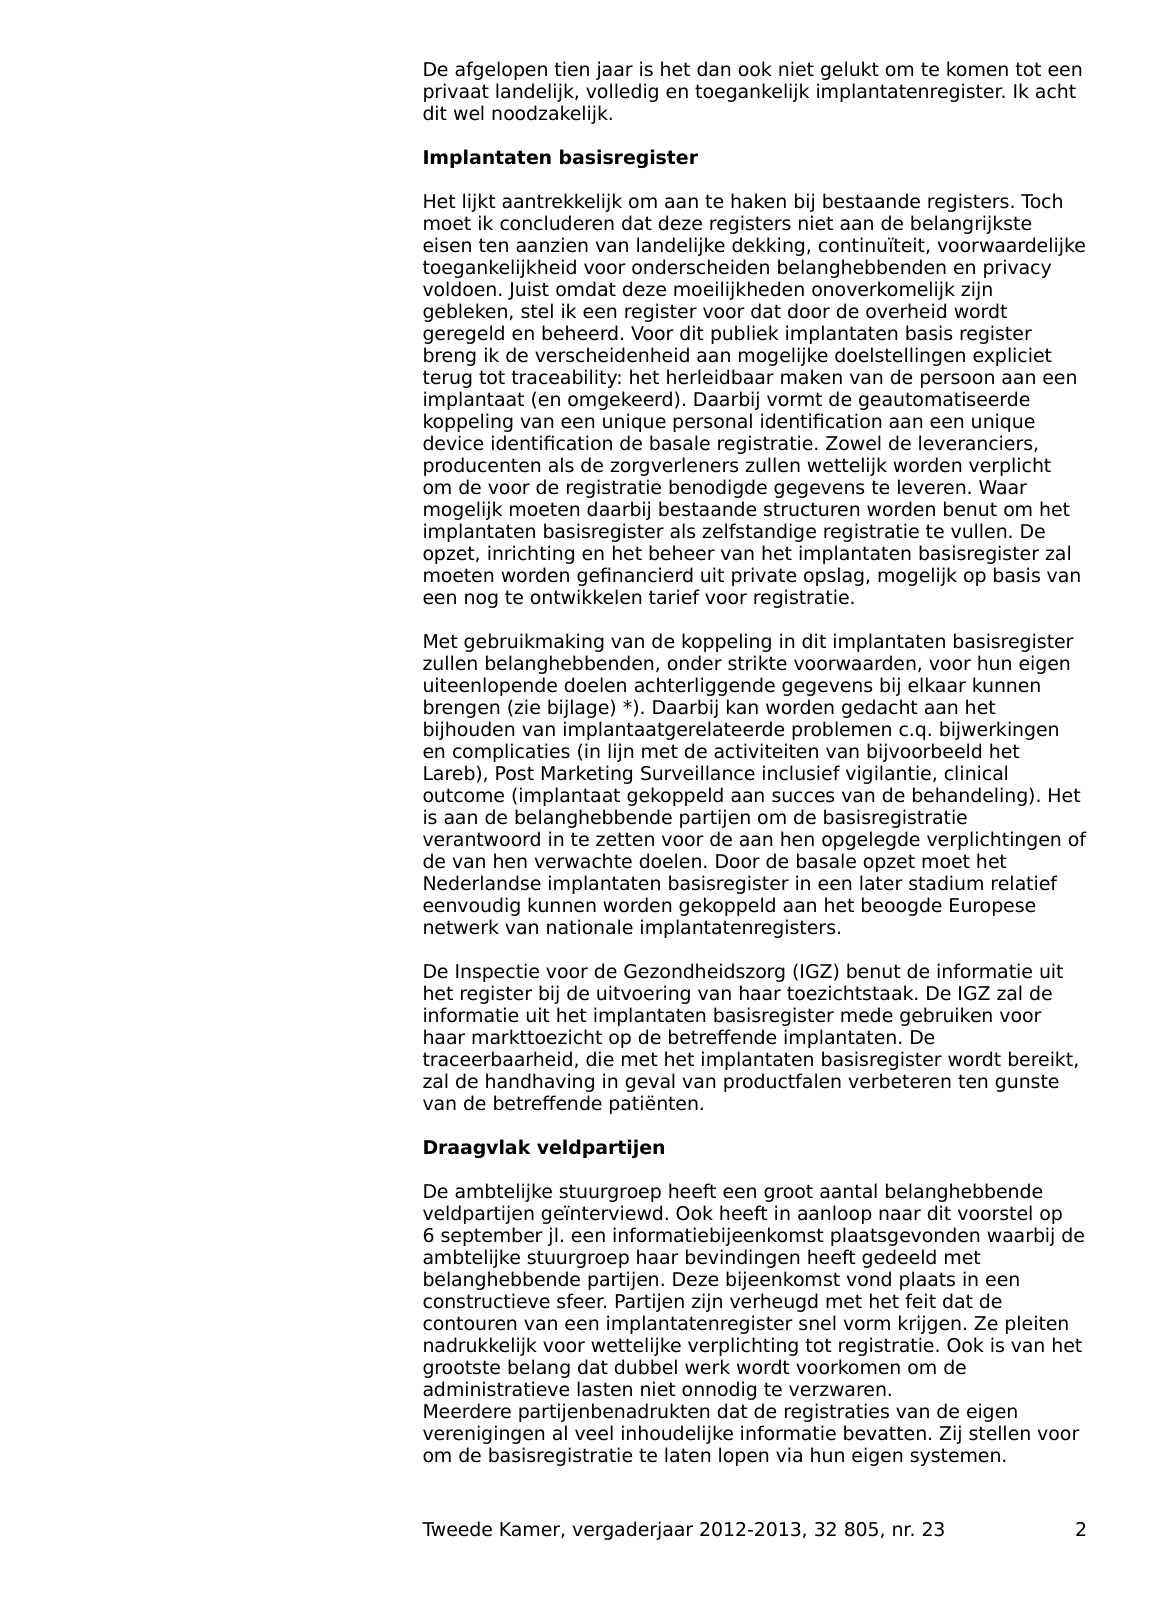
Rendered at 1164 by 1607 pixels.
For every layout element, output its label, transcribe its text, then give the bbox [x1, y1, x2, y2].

text De Inspectie voor de Gezondheidszorg (IGZ) benut de informatie uit het register bij de uitvoering van haar toezichtstaak. De IGZ zal de informatie uit het implantaten basisregister mede gebruiken voor haar markttoezicht op de betreffende implantaten. De traceerbaarheid, die met het implantaten basisregister wordt bereikt, zal de handhaving in geval van productfalen verbeteren ten gunste van de betreffende patiënten. [422, 961, 1087, 1115]
text Meerdere partijenbenadrukten dat de registraties van de eigen verenigingen al veel inhoudelijke informatie bevatten. Zij stellen voor om de basisregistratie te laten lopen via hun eigen systemen. [422, 1401, 1087, 1467]
text Het lijkt aantrekkelijk om aan te haken bij bestaande registers. Toch moet ik concluderen dat deze registers niet aan de belangrijkste eisen ten aanzien van landelijke dekking, continuïteit, voorwaardelijke toegankelijkheid voor onderscheiden belanghebbenden en privacy voldoen. Juist omdat deze moeilijkheden onoverkomelijk zijn gebleken, stel ik een register voor dat door de overheid wordt geregeld en beheerd. Voor dit publiek implantaten basis register breng ik de verscheidenheid aan mogelijke doelstellingen expliciet terug tot traceability: het herleidbaar maken van de persoon aan een implantaat (en omgekeerd). Daarbij vormt de geautomatiseerde koppeling van een unique personal identification aan een unique device identification de basale registratie. Zowel de leveranciers, producenten als de zorgverleners zullen wettelijk worden verplicht om de voor de registratie benodigde gegevens te leveren. Waar mogelijk moeten daarbij bestaande structuren worden benut om het implantaten basisregister als zelfstandige registratie te vullen. De opzet, inrichting en het beheer van het implantaten basisregister zal moeten worden gefinancierd uit private opslag, mogelijk op basis van een nog te ontwikkelen tarief voor registratie. [422, 191, 1087, 609]
text Met gebruikmaking van de koppeling in dit implantaten basisregister zullen belanghebbenden, onder strikte voorwaarden, voor hun eigen uiteenlopende doelen achterliggende gegevens bij elkaar kunnen brengen (zie bijlage) *). Daarbij kan worden gedacht aan het bijhouden van implantaatgerelateerde problemen c.q. bijwerkingen en complicaties (in lijn met de activiteiten van bijvoorbeeld het Lareb), Post Marketing Surveillance inclusief vigilantie, clinical outcome (implantaat gekoppeld aan succes van de behandeling). Het is aan de belanghebbende partijen om de basisregistratie verantwoord in te zetten voor de aan hen opgelegde verplichtingen of de van hen verwachte doelen. Door de basale opzet moet het Nederlandse implantaten basisregister in een later stadium relatief eenvoudig kunnen worden gekoppeld aan het beoogde Europese netwerk van nationale implantatenregisters. [422, 631, 1087, 939]
text De afgelopen tien jaar is het dan ook niet gelukt om te komen tot een privaat landelijk, volledig en toegankelijk implantatenregister. Ik acht dit wel noodzakelijk. [422, 59, 1087, 125]
subtitle Draagvlak veldpartijen [422, 1137, 1087, 1159]
subtitle Implantaten basisregister [422, 147, 1087, 169]
text De ambtelijke stuurgroep heeft een groot aantal belanghebbende veldpartijen geïnterviewd. Ook heeft in aanloop naar dit voorstel op 6 september jl. een informatiebijeenkomst plaatsgevonden waarbij de ambtelijke stuurgroep haar bevindingen heeft gedeeld met belanghebbende partijen. Deze bijeenkomst vond plaats in een constructieve sfeer. Partijen zijn verheugd met het feit dat de contouren van een implantatenregister snel vorm krijgen. Ze pleiten nadrukkelijk voor wettelijke verplichting tot registratie. Ook is van het grootste belang dat dubbel werk wordt voorkomen om de administratieve lasten niet onnodig te verzwaren. [422, 1181, 1087, 1401]
